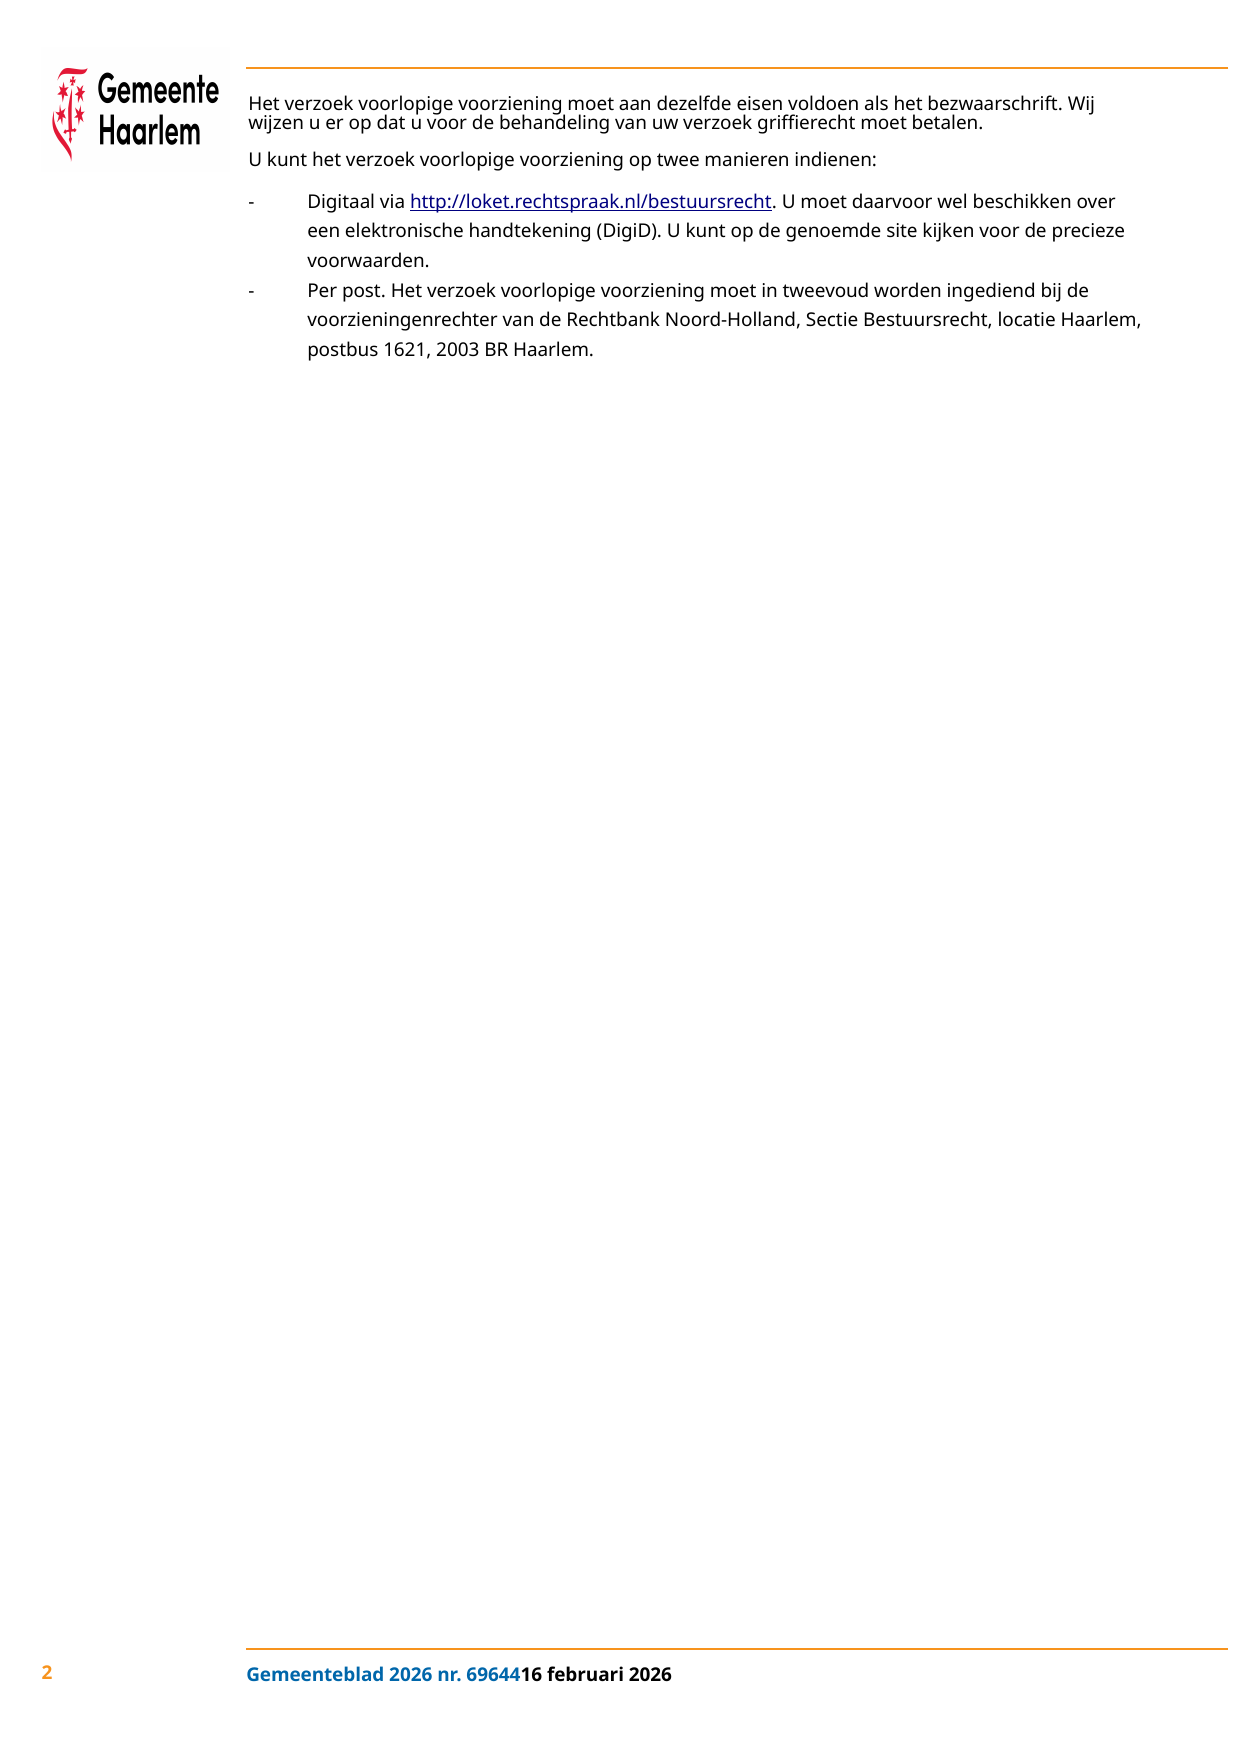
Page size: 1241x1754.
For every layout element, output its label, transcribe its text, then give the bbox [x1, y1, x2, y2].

picture [41, 47, 231, 172]
list Digitaal via http://loket.rechtspraak.nl/bestuursrecht. U moet daarvoor wel beschikken over een elektronische handtekening (DigiD). U kunt op de genoemde site kijken voor de precieze voorwaarden. [248, 188, 1152, 273]
text Het verzoek voorlopige voorziening moet aan dezelfde eisen voldoen als het bezwaarschrift. Wij wijzen u er op dat u voor de behandeling van uw verzoek griffierecht moet betalen. [248, 95, 1152, 133]
text U kunt het verzoek voorlopige voorziening op twee manieren indienen: [248, 151, 1152, 170]
list Per post. Het verzoek voorlopige voorziening moet in tweevoud worden ingediend bij de voorzieningenrechter van de Rechtbank Noord-Holland, Sectie Bestuursrecht, locatie Haarlem, postbus 1621, 2003 BR Haarlem. [248, 277, 1152, 362]
